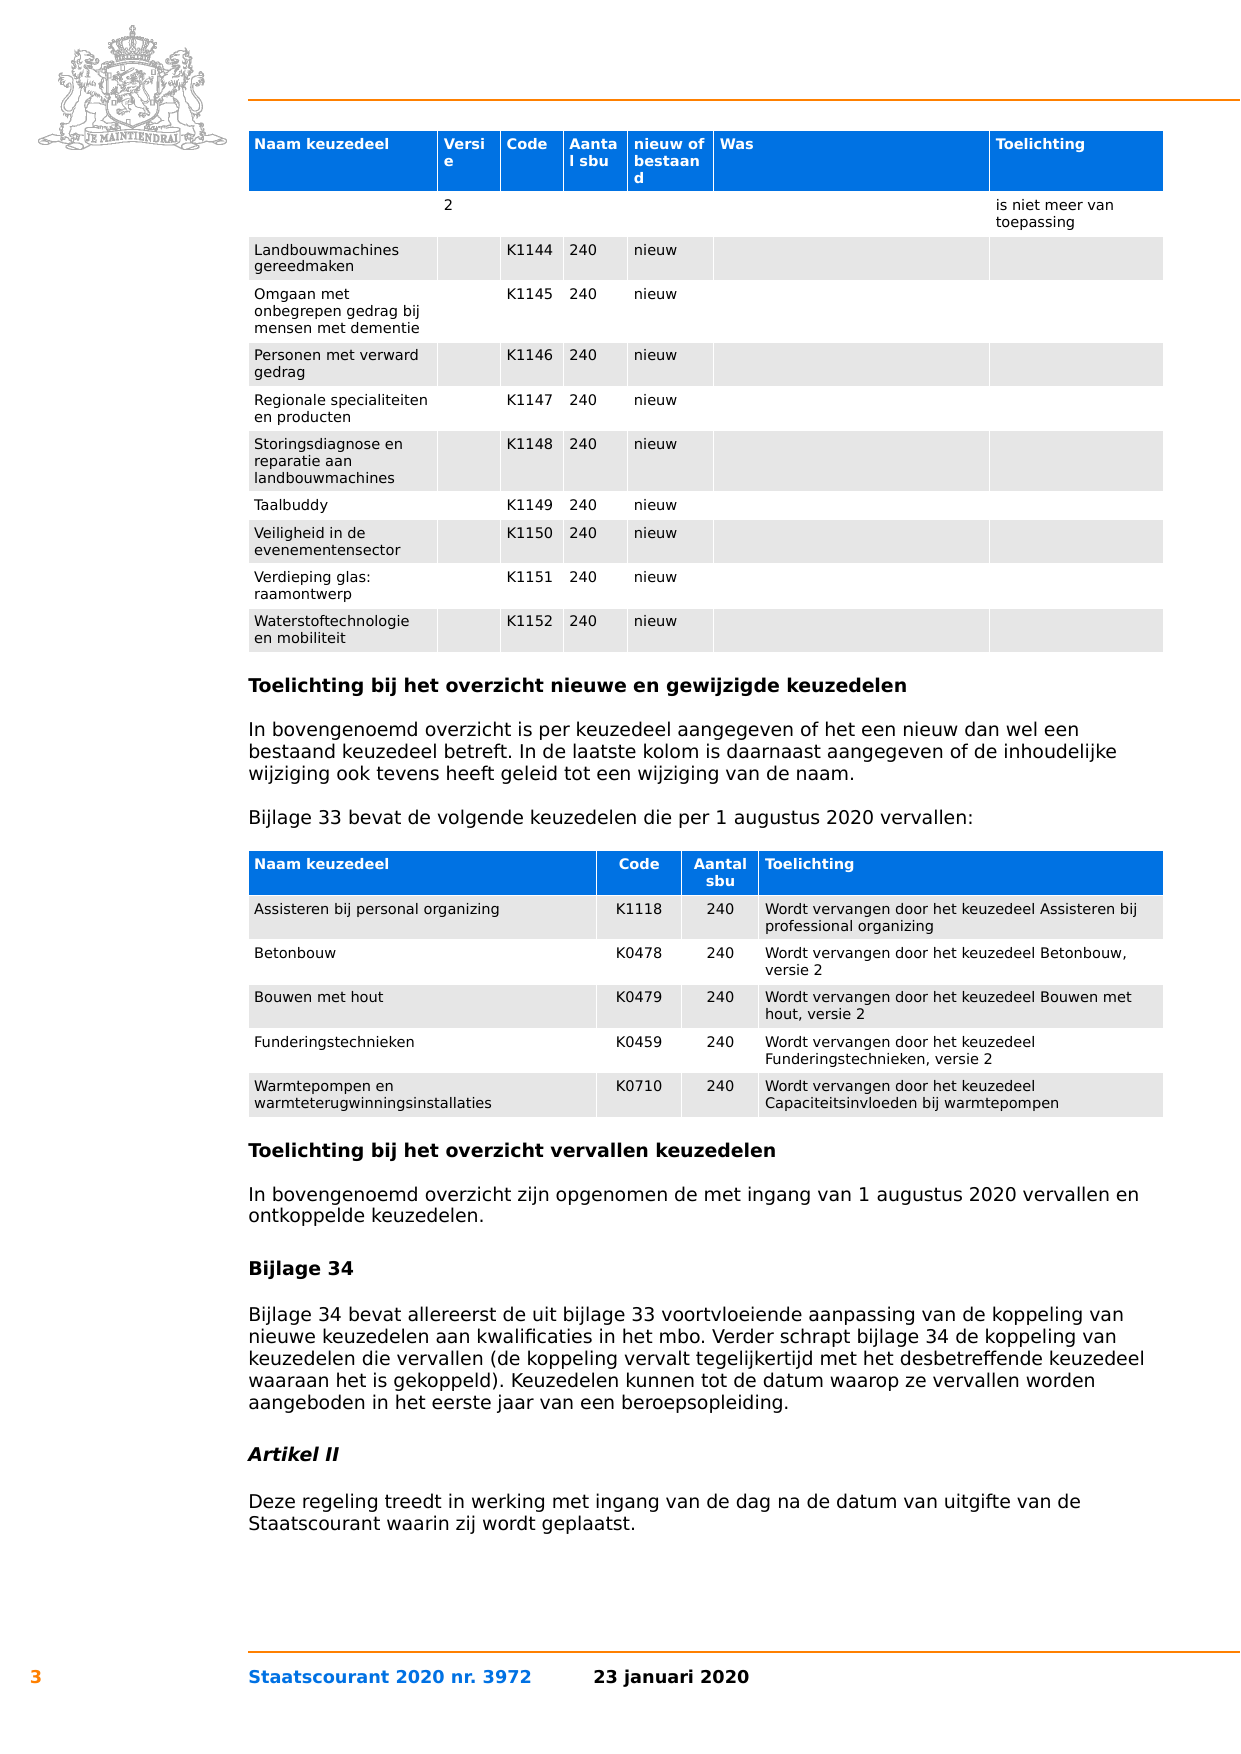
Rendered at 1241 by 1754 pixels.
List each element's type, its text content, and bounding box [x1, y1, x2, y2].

table_cell Personen met verward gedrag [249, 343, 437, 386]
table_cell [714, 237, 989, 280]
subtitle Toelichting bij het overzicht vervallen keuzedelen [248, 1139, 1163, 1162]
table_cell Landbouwmachines gereedmaken [249, 237, 437, 280]
table_cell nieuw [628, 493, 713, 519]
table_cell 240 [564, 387, 627, 430]
table_cell K1148 [501, 431, 563, 491]
table_cell K0710 [597, 1073, 681, 1117]
table_cell [990, 609, 1163, 652]
table_cell Verdieping glas: raamontwerp [249, 564, 437, 608]
table_header Toelichting [759, 851, 1163, 895]
table_cell K1145 [501, 281, 563, 341]
table_cell 240 [682, 1029, 758, 1072]
table_cell Assisteren bij personal organizing [249, 896, 596, 939]
table_cell [438, 493, 500, 519]
table_header Was [714, 131, 989, 191]
table_header nieuw of bestaand [628, 131, 713, 191]
table_cell Storingsdiagnose en reparatie aan landbouwmachines [249, 431, 437, 491]
table_cell Wordt vervangen door het keuzedeel Capaciteitsinvloeden bij warmtepompen [759, 1073, 1163, 1117]
table_cell K1152 [501, 609, 563, 652]
table_cell [990, 493, 1163, 519]
table_cell Bouwen met hout [249, 985, 596, 1028]
table_cell 2 [438, 192, 500, 236]
table_cell Veiligheid in de evenementensector [249, 520, 437, 563]
table_cell [990, 343, 1163, 386]
table_cell Wordt vervangen door het keuzedeel Bouwen met hout, versie 2 [759, 985, 1163, 1028]
table_cell 240 [682, 896, 758, 939]
table_cell Wordt vervangen door het keuzedeel Assisteren bij professional organizing [759, 896, 1163, 939]
text Bijlage 34 bevat allereerst de uit bijlage 33 voortvloeiende aanpassing van de koppeling van nieuwe keuzedelen aan kwalificaties in het mbo. Verder schrapt bijlage 34 de koppeling van keuzedelen die vervallen (de koppeling vervalt tegelijkertijd met het desbetreffende keuzedeel waaraan het is gekoppeld). Keuzedelen kunnen tot de datum waarop ze vervallen worden aangeboden in het eerste jaar van een beroepsopleiding. [248, 1304, 1163, 1414]
table_cell [714, 520, 989, 563]
table_cell [438, 520, 500, 563]
table_cell nieuw [628, 564, 713, 608]
table_cell 240 [564, 493, 627, 519]
table_cell Taalbuddy [249, 493, 437, 519]
table_cell [990, 281, 1163, 341]
table_cell K1149 [501, 493, 563, 519]
table_cell [714, 281, 989, 341]
table_cell Wordt vervangen door het keuzedeel Betonbouw, versie 2 [759, 940, 1163, 983]
table_cell [438, 564, 500, 608]
table_cell K0459 [597, 1029, 681, 1072]
table_cell K1147 [501, 387, 563, 430]
table_cell Warmtepompen en warmteterugwinningsinstallaties [249, 1073, 596, 1117]
table_cell [990, 387, 1163, 430]
table_cell Waterstoftechnologie en mobiliteit [249, 609, 437, 652]
table_cell nieuw [628, 609, 713, 652]
table_cell Omgaan met onbegrepen gedrag bij mensen met dementie [249, 281, 437, 341]
table_cell K1144 [501, 237, 563, 280]
table_cell K1151 [501, 564, 563, 608]
table_cell nieuw [628, 520, 713, 563]
table_cell nieuw [628, 281, 713, 341]
table_cell 240 [564, 281, 627, 341]
table_cell nieuw [628, 387, 713, 430]
table_cell nieuw [628, 431, 713, 491]
text In bovengenoemd overzicht zijn opgenomen de met ingang van 1 augustus 2020 vervallen en ontkoppelde keuzedelen. [248, 1183, 1163, 1227]
table_header Toelichting [990, 131, 1163, 191]
table_cell [714, 343, 989, 386]
table_cell [714, 493, 989, 519]
table_header Code [597, 851, 681, 895]
table_cell [501, 192, 563, 236]
table_cell [990, 520, 1163, 563]
table_header Versie [438, 131, 500, 191]
table_cell [714, 609, 989, 652]
table_cell [628, 192, 713, 236]
table_cell nieuw [628, 343, 713, 386]
table_cell [990, 431, 1163, 491]
table_cell [714, 192, 989, 236]
table_cell 240 [564, 564, 627, 608]
table_header Aantal sbu [564, 131, 627, 191]
table_cell Funderingstechnieken [249, 1029, 596, 1072]
table_cell [714, 431, 989, 491]
table_cell K1150 [501, 520, 563, 563]
table_cell 240 [564, 237, 627, 280]
table_cell Betonbouw [249, 940, 596, 983]
subtitle Artikel II [248, 1444, 1163, 1466]
table_cell 240 [564, 520, 627, 563]
table_cell [438, 609, 500, 652]
text In bovengenoemd overzicht is per keuzedeel aangegeven of het een nieuw dan wel een bestaand keuzedeel betreft. In de laatste kolom is daarnaast aangegeven of de inhoudelijke wijziging ook tevens heeft geleid tot een wijziging van de naam. [248, 719, 1163, 785]
table_cell 240 [682, 940, 758, 983]
table_cell [438, 281, 500, 341]
text Bijlage 33 bevat de volgende keuzedelen die per 1 augustus 2020 vervallen: [248, 807, 1163, 828]
table_cell K0479 [597, 985, 681, 1028]
table_cell Wordt vervangen door het keuzedeel Funderingstechnieken, versie 2 [759, 1029, 1163, 1072]
table_cell K0478 [597, 940, 681, 983]
table_cell [438, 431, 500, 491]
table_cell [564, 192, 627, 236]
table_cell K1118 [597, 896, 681, 939]
table_header Naam keuzedeel [249, 851, 596, 895]
table_cell nieuw [628, 237, 713, 280]
table_cell 240 [682, 985, 758, 1028]
table_cell [438, 343, 500, 386]
text Deze regeling treedt in werking met ingang van de dag na de datum van uitgifte van de Staatscourant waarin zij wordt geplaatst. [248, 1491, 1163, 1535]
table_cell [714, 564, 989, 608]
table_cell [990, 564, 1163, 608]
table_cell 240 [682, 1073, 758, 1117]
table_cell K1146 [501, 343, 563, 386]
table_header Aantal sbu [682, 851, 758, 895]
table_cell Regionale specialiteiten en producten [249, 387, 437, 430]
subtitle Bijlage 34 [248, 1257, 1163, 1279]
table_cell [714, 387, 989, 430]
table_cell [249, 192, 437, 236]
table_header Naam keuzedeel [249, 131, 437, 191]
table_cell [438, 387, 500, 430]
table_header Code [501, 131, 563, 191]
subtitle Toelichting bij het overzicht nieuwe en gewijzigde keuzedelen [248, 675, 1163, 697]
table_cell 240 [564, 343, 627, 386]
table_cell is niet meer van toepassing [990, 192, 1163, 236]
table_cell 240 [564, 431, 627, 491]
table_cell 240 [564, 609, 627, 652]
table_cell [438, 237, 500, 280]
picture [38, 25, 227, 150]
table_cell [990, 237, 1163, 280]
